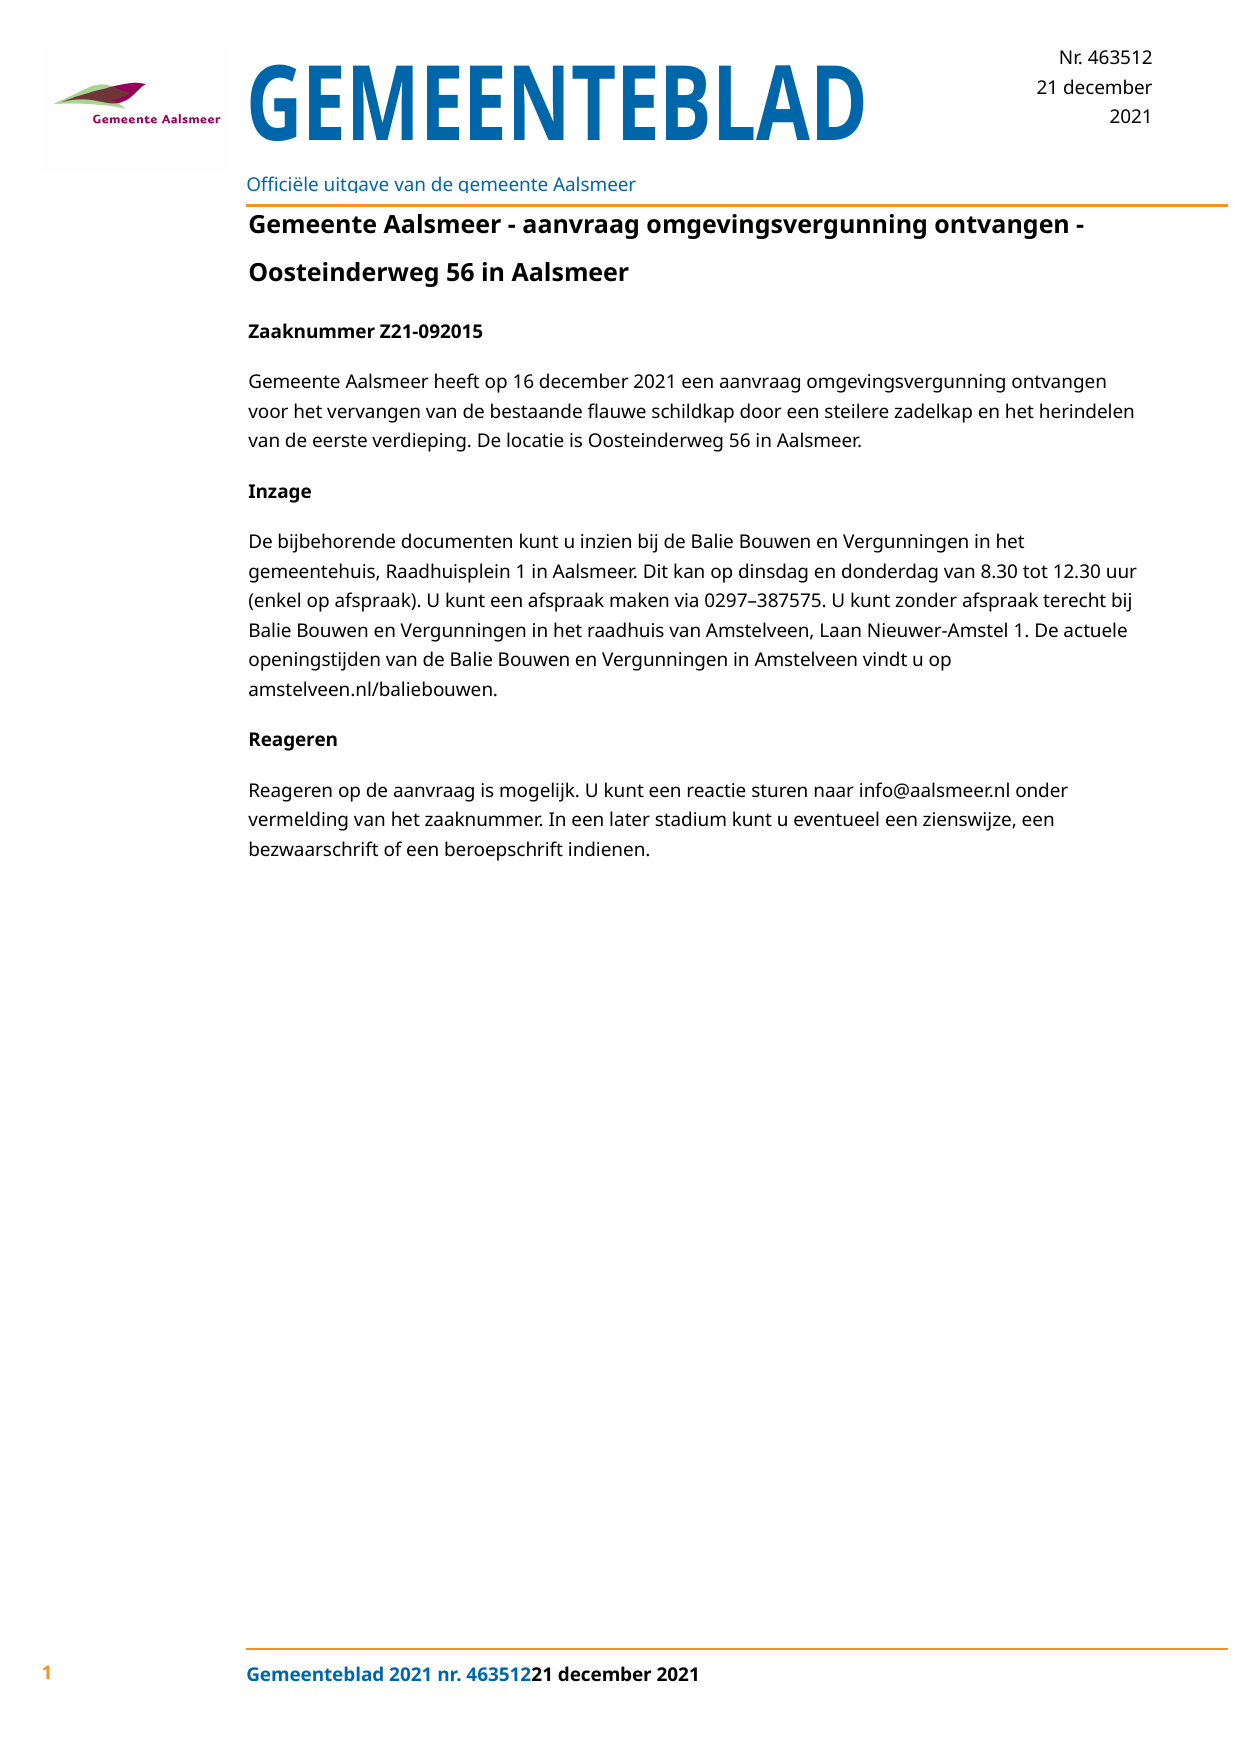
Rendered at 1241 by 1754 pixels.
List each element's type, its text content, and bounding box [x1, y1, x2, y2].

text Gemeente Aalsmeer - aanvraag omgevingsvergunning ontvangen - Oosteinderweg 56 in Aalsmeer [248, 207, 1152, 288]
text Inzage [248, 478, 1152, 504]
text Reageren op de aanvraag is mogelijk. U kunt een reactie sturen naar info@aalsmeer.nl onder vermelding van het zaaknummer. In een later stadium kunt u eventueel een zienswijze, een bezwaarschrift of een beroepschrift indienen. [248, 777, 1152, 862]
text Reageren [248, 727, 1152, 752]
picture [41, 47, 231, 172]
text Zaaknummer Z21-092015 [248, 318, 1152, 344]
text De bijbehorende documenten kunt u inzien bij de Balie Bouwen en Vergunningen in het gemeentehuis, Raadhuisplein 1 in Aalsmeer. Dit kan op dinsdag en donderdag van 8.30 tot 12.30 uur (enkel op afspraak). U kunt een afspraak maken via 0297–387575. U kunt zonder afspraak terecht bij Balie Bouwen en Vergunningen in het raadhuis van Amstelveen, Laan Nieuwer-Amstel 1. De actuele openingstijden van de Balie Bouwen en Vergunningen in Amstelveen vindt u op amstelveen.nl/baliebouwen. [248, 528, 1152, 702]
text Gemeente Aalsmeer heeft op 16 december 2021 een aanvraag omgevingsvergunning ontvangen voor het vervangen van de bestaande flauwe schildkap door een steilere zadelkap en het herindelen van de eerste verdieping. De locatie is Oosteinderweg 56 in Aalsmeer. [248, 368, 1152, 453]
